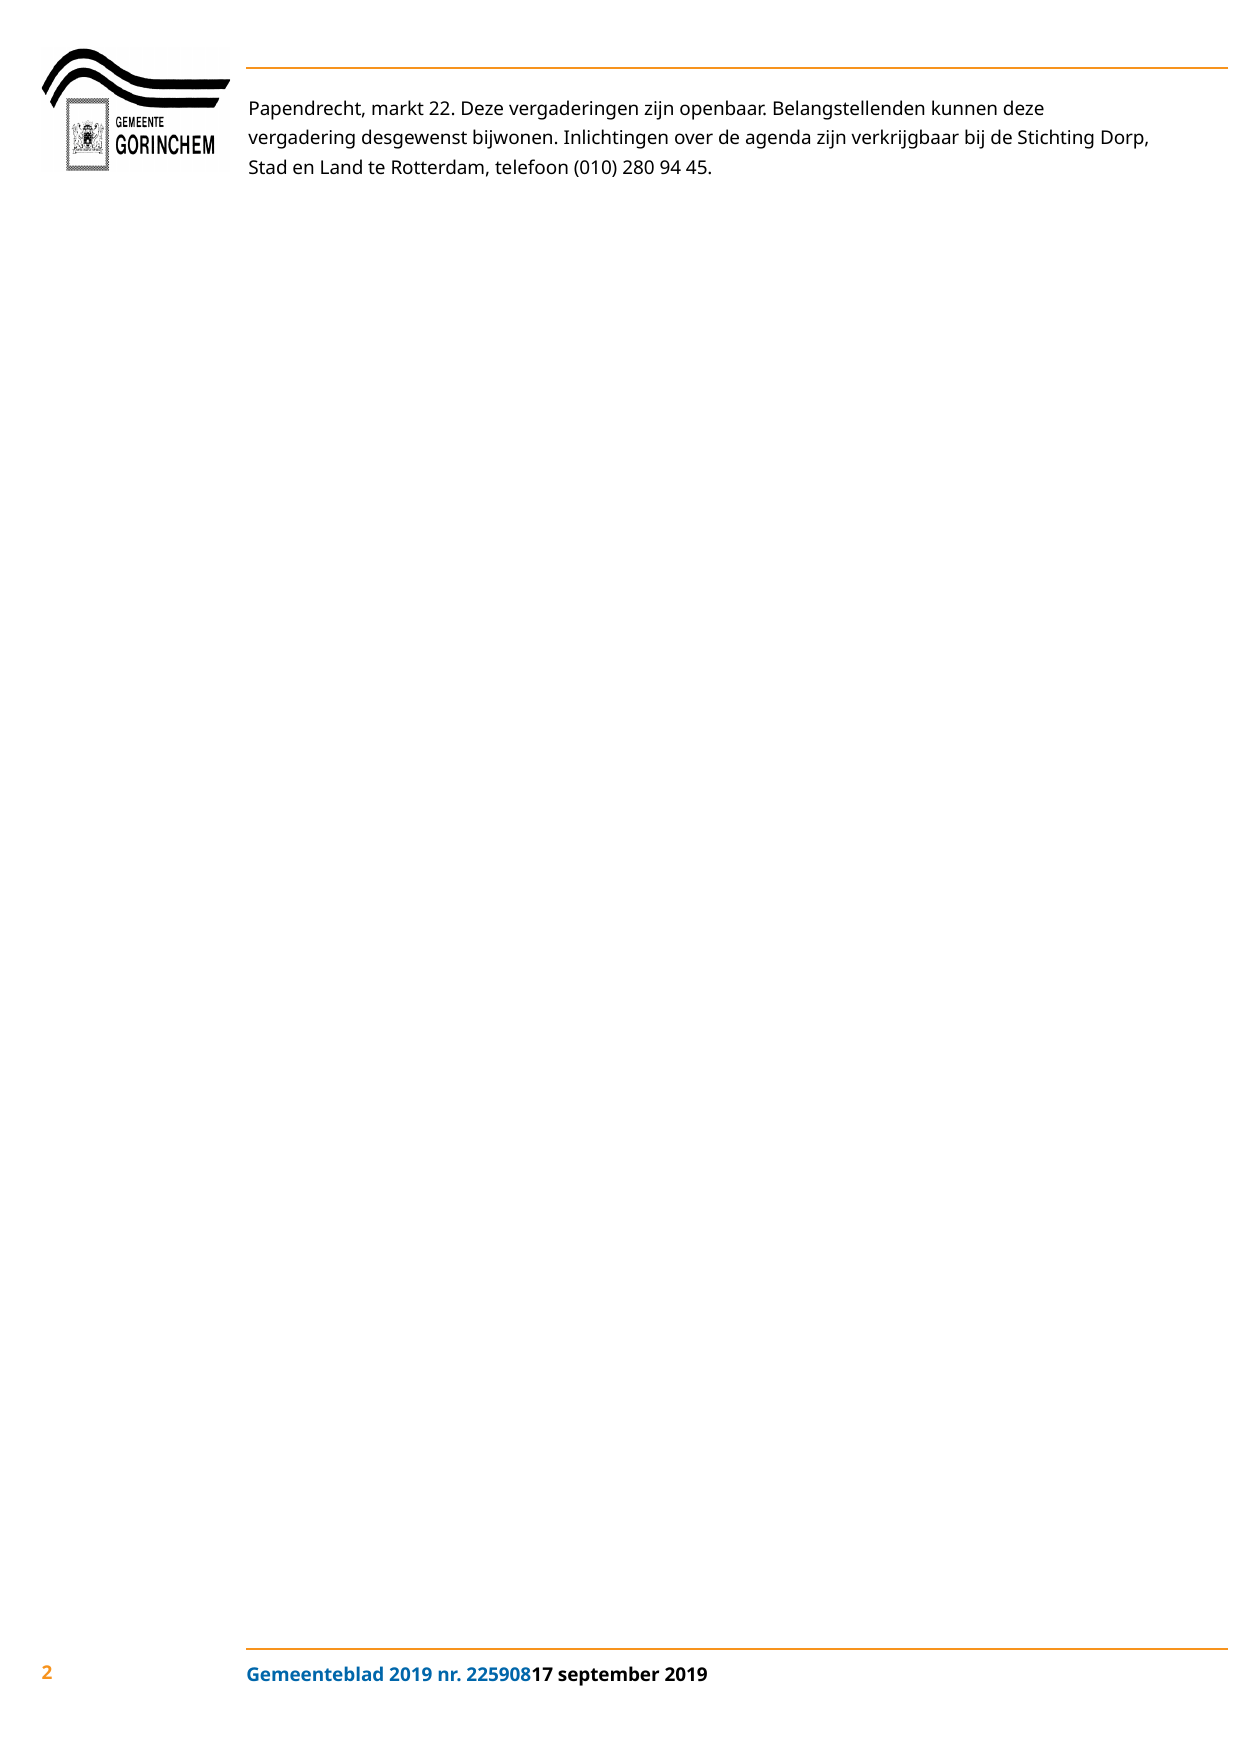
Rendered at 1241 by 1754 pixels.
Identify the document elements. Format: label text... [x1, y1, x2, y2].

picture [41, 47, 231, 172]
text Papendrecht, markt 22. Deze vergaderingen zijn openbaar. Belangstellenden kunnen deze vergadering desgewenst bijwonen. Inlichtingen over de agenda zijn verkrijgbaar bij de Stichting Dorp, Stad en Land te Rotterdam, telefoon (010) 280 94 45. [248, 95, 1152, 180]
